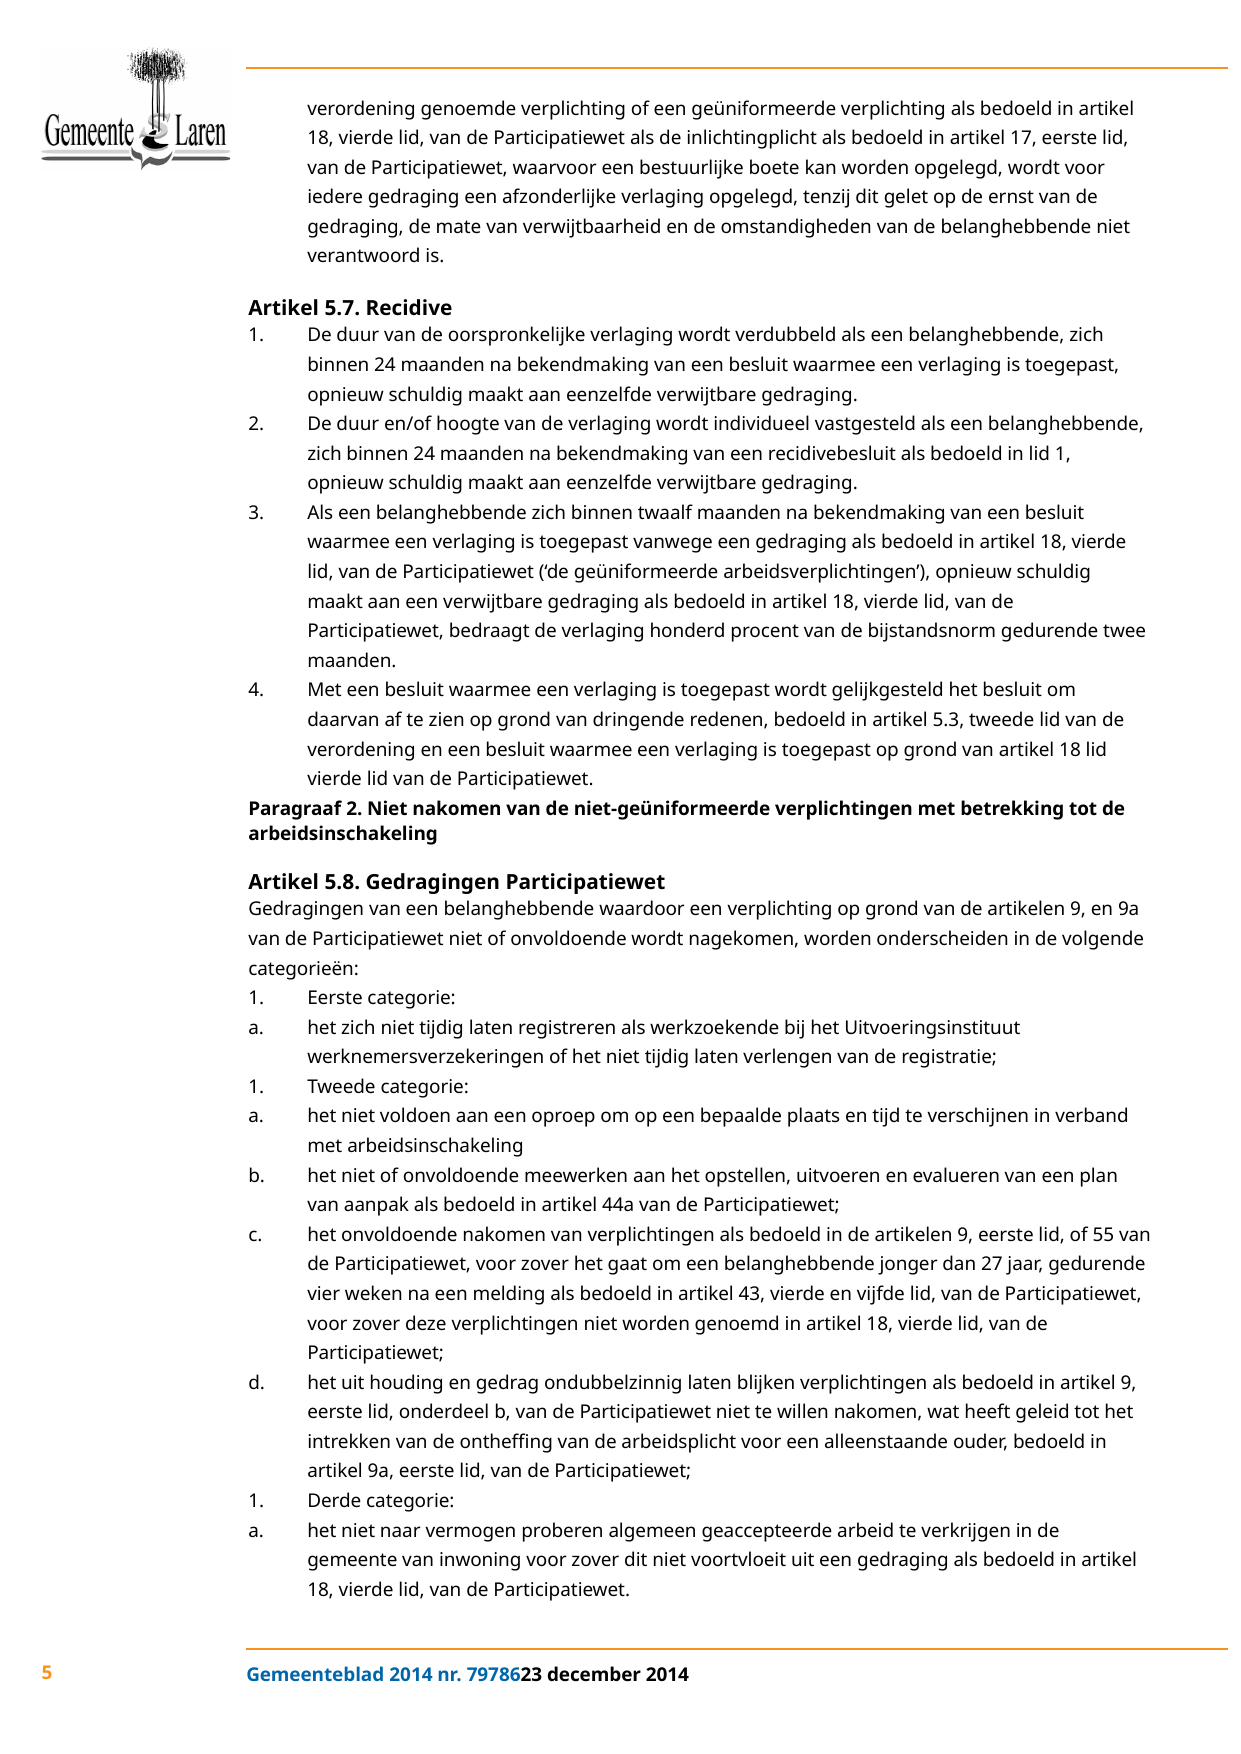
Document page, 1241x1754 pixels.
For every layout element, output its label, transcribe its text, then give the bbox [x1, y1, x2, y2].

list het uit houding en gedrag ondubbelzinnig laten blijken verplichtingen als bedoeld in artikel 9, eerste lid, onderdeel b, van de Participatiewet niet te willen nakomen, wat heeft geleid tot het intrekken van de ontheffing van de arbeidsplicht voor een alleenstaande ouder, bedoeld in artikel 9a, eerste lid, van de Participatiewet; [248, 1369, 1152, 1483]
list Als een belanghebbende zich binnen twaalf maanden na bekendmaking van een besluit waarmee een verlaging is toegepast vanwege een gedraging als bedoeld in artikel 18, vierde lid, van de Participatiewet (‘de geüniformeerde arbeidsverplichtingen’), opnieuw schuldig maakt aan een verwijtbare gedraging als bedoeld in artikel 18, vierde lid, van de Participatiewet, bedraagt de verlaging honderd procent van de bijstandsnorm gedurende twee maanden. [248, 499, 1152, 673]
list Derde categorie: [248, 1487, 1152, 1513]
text Artikel 5.8. Gedragingen Participatiewet [248, 867, 1152, 896]
text Artikel 5.7. Recidive [248, 293, 1152, 322]
list Met een besluit waarmee een verlaging is toegepast wordt gelijkgesteld het besluit om daarvan af te zien op grond van dringende redenen, bedoeld in artikel 5.3, tweede lid van de verordening en een besluit waarmee een verlaging is toegepast op grond van artikel 18 lid vierde lid van de Participatiewet. [248, 677, 1152, 791]
list het onvoldoende nakomen van verplichtingen als bedoeld in de artikelen 9, eerste lid, of 55 van de Participatiewet, voor zover het gaat om een belanghebbende jonger dan 27 jaar, gedurende vier weken na een melding als bedoeld in artikel 43, vierde en vijfde lid, van de Participatiewet, voor zover deze verplichtingen niet worden genoemd in artikel 18, vierde lid, van de Participatiewet; [248, 1221, 1152, 1365]
list De duur en/of hoogte van de verlaging wordt individueel vastgesteld als een belanghebbende, zich binnen 24 maanden na bekendmaking van een recidivebesluit als bedoeld in lid 1, opnieuw schuldig maakt aan eenzelfde verwijtbare gedraging. [248, 410, 1152, 495]
list De duur van de oorspronkelijke verlaging wordt verdubbeld als een belanghebbende, zich binnen 24 maanden na bekendmaking van een besluit waarmee een verlaging is toegepast, opnieuw schuldig maakt aan eenzelfde verwijtbare gedraging. [248, 322, 1152, 406]
picture [41, 47, 231, 172]
list verordening genoemde verplichting of een geüniformeerde verplichting als bedoeld in artikel 18, vierde lid, van de Participatiewet als de inlichtingplicht als bedoeld in artikel 17, eerste lid, van de Participatiewet, waarvoor een bestuurlijke boete kan worden opgelegd, wordt voor iedere gedraging een afzonderlijke verlaging opgelegd, tenzij dit gelet op de ernst van de gedraging, de mate van verwijtbaarheid en de omstandigheden van de belanghebbende niet verantwoord is. [248, 95, 1152, 268]
list het niet voldoen aan een oproep om op een bepaalde plaats en tijd te verschijnen in verband met arbeidsinschakeling [248, 1103, 1152, 1158]
text Gedragingen van een belanghebbende waardoor een verplichting op grond van de artikelen 9, en 9a van de Participatiewet niet of onvoldoende wordt nagekomen, worden onderscheiden in de volgende categorieën: [248, 896, 1152, 981]
list het zich niet tijdig laten registreren als werkzoekende bij het Uitvoeringsinstituut werknemersverzekeringen of het niet tijdig laten verlengen van de registratie; [248, 1014, 1152, 1069]
list Eerste categorie: [248, 984, 1152, 1010]
list het niet of onvoldoende meewerken aan het opstellen, uitvoeren en evalueren van een plan van aanpak als bedoeld in artikel 44a van de Participatiewet; [248, 1162, 1152, 1217]
list Tweede categorie: [248, 1073, 1152, 1099]
text Paragraaf 2. Niet nakomen van de niet-geüniformeerde verplichtingen met betrekking tot de arbeidsinschakeling [248, 795, 1152, 846]
list het niet naar vermogen proberen algemeen geaccepteerde arbeid te verkrijgen in de gemeente van inwoning voor zover dit niet voortvloeit uit een gedraging als bedoeld in artikel 18, vierde lid, van de Participatiewet. [248, 1517, 1152, 1602]
